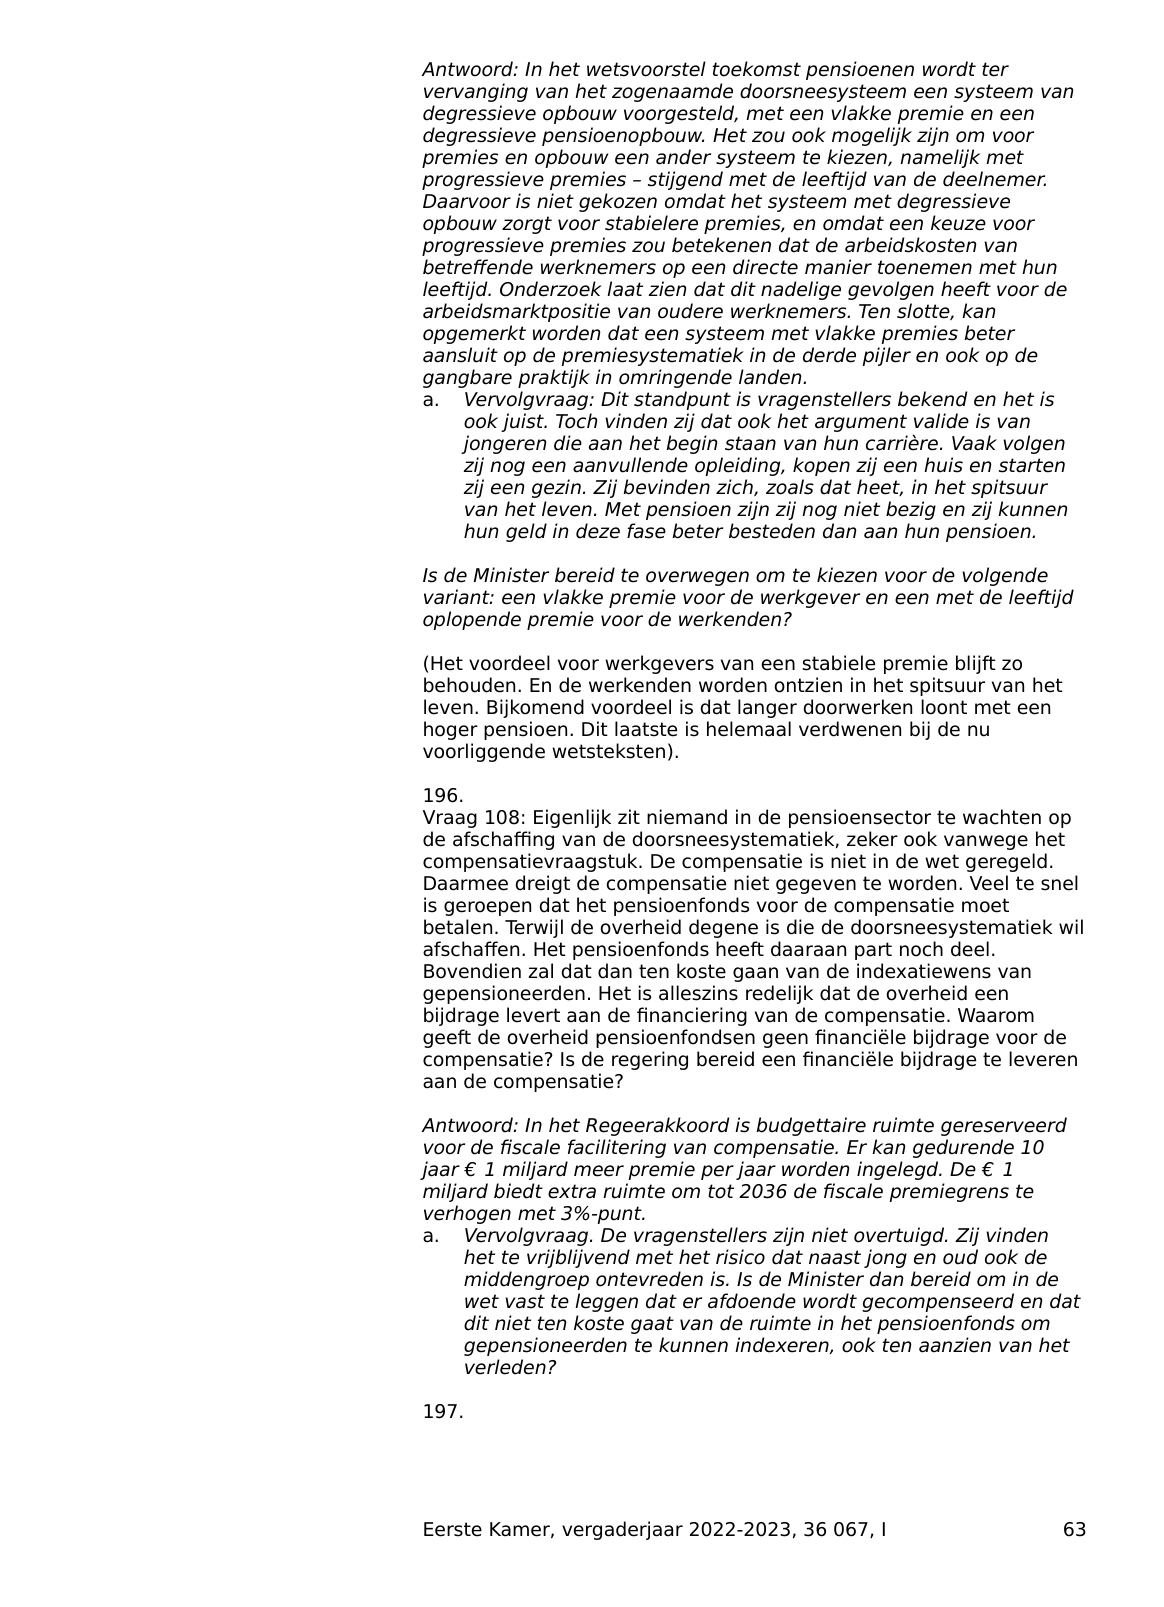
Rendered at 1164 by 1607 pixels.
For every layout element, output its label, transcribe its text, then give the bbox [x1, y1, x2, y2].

text Vraag 108: Eigenlijk zit niemand in de pensioensector te wachten op de afschaffing van de doorsneesystematiek, zeker ook vanwege het compensatievraagstuk. De compensatie is niet in de wet geregeld. Daarmee dreigt de compensatie niet gegeven te worden. Veel te snel is geroepen dat het pensioenfonds voor de compensatie moet betalen. Terwijl de overheid degene is die de doorsneesystematiek wil afschaffen. Het pensioenfonds heeft daaraan part noch deel. Bovendien zal dat dan ten koste gaan van de indexatiewens van gepensioneerden. Het is alleszins redelijk dat de overheid een bijdrage levert aan de financiering van de compensatie. Waarom geeft de overheid pensioenfondsen geen financiële bijdrage voor de compensatie? Is de regering bereid een financiële bijdrage te leveren aan de compensatie? [422, 807, 1087, 1093]
text 196. [422, 785, 1087, 807]
text Antwoord: In het Regeerakkoord is budgettaire ruimte gereserveerd voor de fiscale facilitering van compensatie. Er kan gedurende 10 jaar € 1 miljard meer premie per jaar worden ingelegd. De € 1 miljard biedt extra ruimte om tot 2036 de fiscale premiegrens te verhogen met 3%-punt. [422, 1115, 1087, 1225]
text a. Vervolgvraag. De vragenstellers zijn niet overtuigd. Zij vinden het te vrijblijvend met het risico dat naast jong en oud ook de middengroep ontevreden is. Is de Minister dan bereid om in de wet vast te leggen dat er afdoende wordt gecompenseerd en dat dit niet ten koste gaat van de ruimte in het pensioenfonds om gepensioneerden te kunnen indexeren, ook ten aanzien van het verleden? [422, 1225, 1087, 1379]
text a. Vervolgvraag: Dit standpunt is vragenstellers bekend en het is ook juist. Toch vinden zij dat ook het argument valide is van jongeren die aan het begin staan van hun carrière. Vaak volgen zij nog een aanvullende opleiding, kopen zij een huis en starten zij een gezin. Zij bevinden zich, zoals dat heet, in het spitsuur van het leven. Met pensioen zijn zij nog niet bezig en zij kunnen hun geld in deze fase beter besteden dan aan hun pensioen. [422, 389, 1087, 543]
text 197. [422, 1401, 1087, 1423]
text Antwoord: In het wetsvoorstel toekomst pensioenen wordt ter vervanging van het zogenaamde doorsneesysteem een systeem van degressieve opbouw voorgesteld, met een vlakke premie en een degressieve pensioenopbouw. Het zou ook mogelijk zijn om voor premies en opbouw een ander systeem te kiezen, namelijk met progressieve premies – stijgend met de leeftijd van de deelnemer. Daarvoor is niet gekozen omdat het systeem met degressieve opbouw zorgt voor stabielere premies, en omdat een keuze voor progressieve premies zou betekenen dat de arbeidskosten van betreffende werknemers op een directe manier toenemen met hun leeftijd. Onderzoek laat zien dat dit nadelige gevolgen heeft voor de arbeidsmarktpositie van oudere werknemers. Ten slotte, kan opgemerkt worden dat een systeem met vlakke premies beter aansluit op de premiesystematiek in de derde pijler en ook op de gangbare praktijk in omringende landen. [422, 59, 1087, 389]
text (Het voordeel voor werkgevers van een stabiele premie blijft zo behouden. En de werkenden worden ontzien in het spitsuur van het leven. Bijkomend voordeel is dat langer doorwerken loont met een hoger pensioen. Dit laatste is helemaal verdwenen bij de nu voorliggende wetsteksten). [422, 653, 1087, 763]
text Is de Minister bereid te overwegen om te kiezen voor de volgende variant: een vlakke premie voor de werkgever en een met de leeftijd oplopende premie voor de werkenden? [422, 565, 1087, 631]
